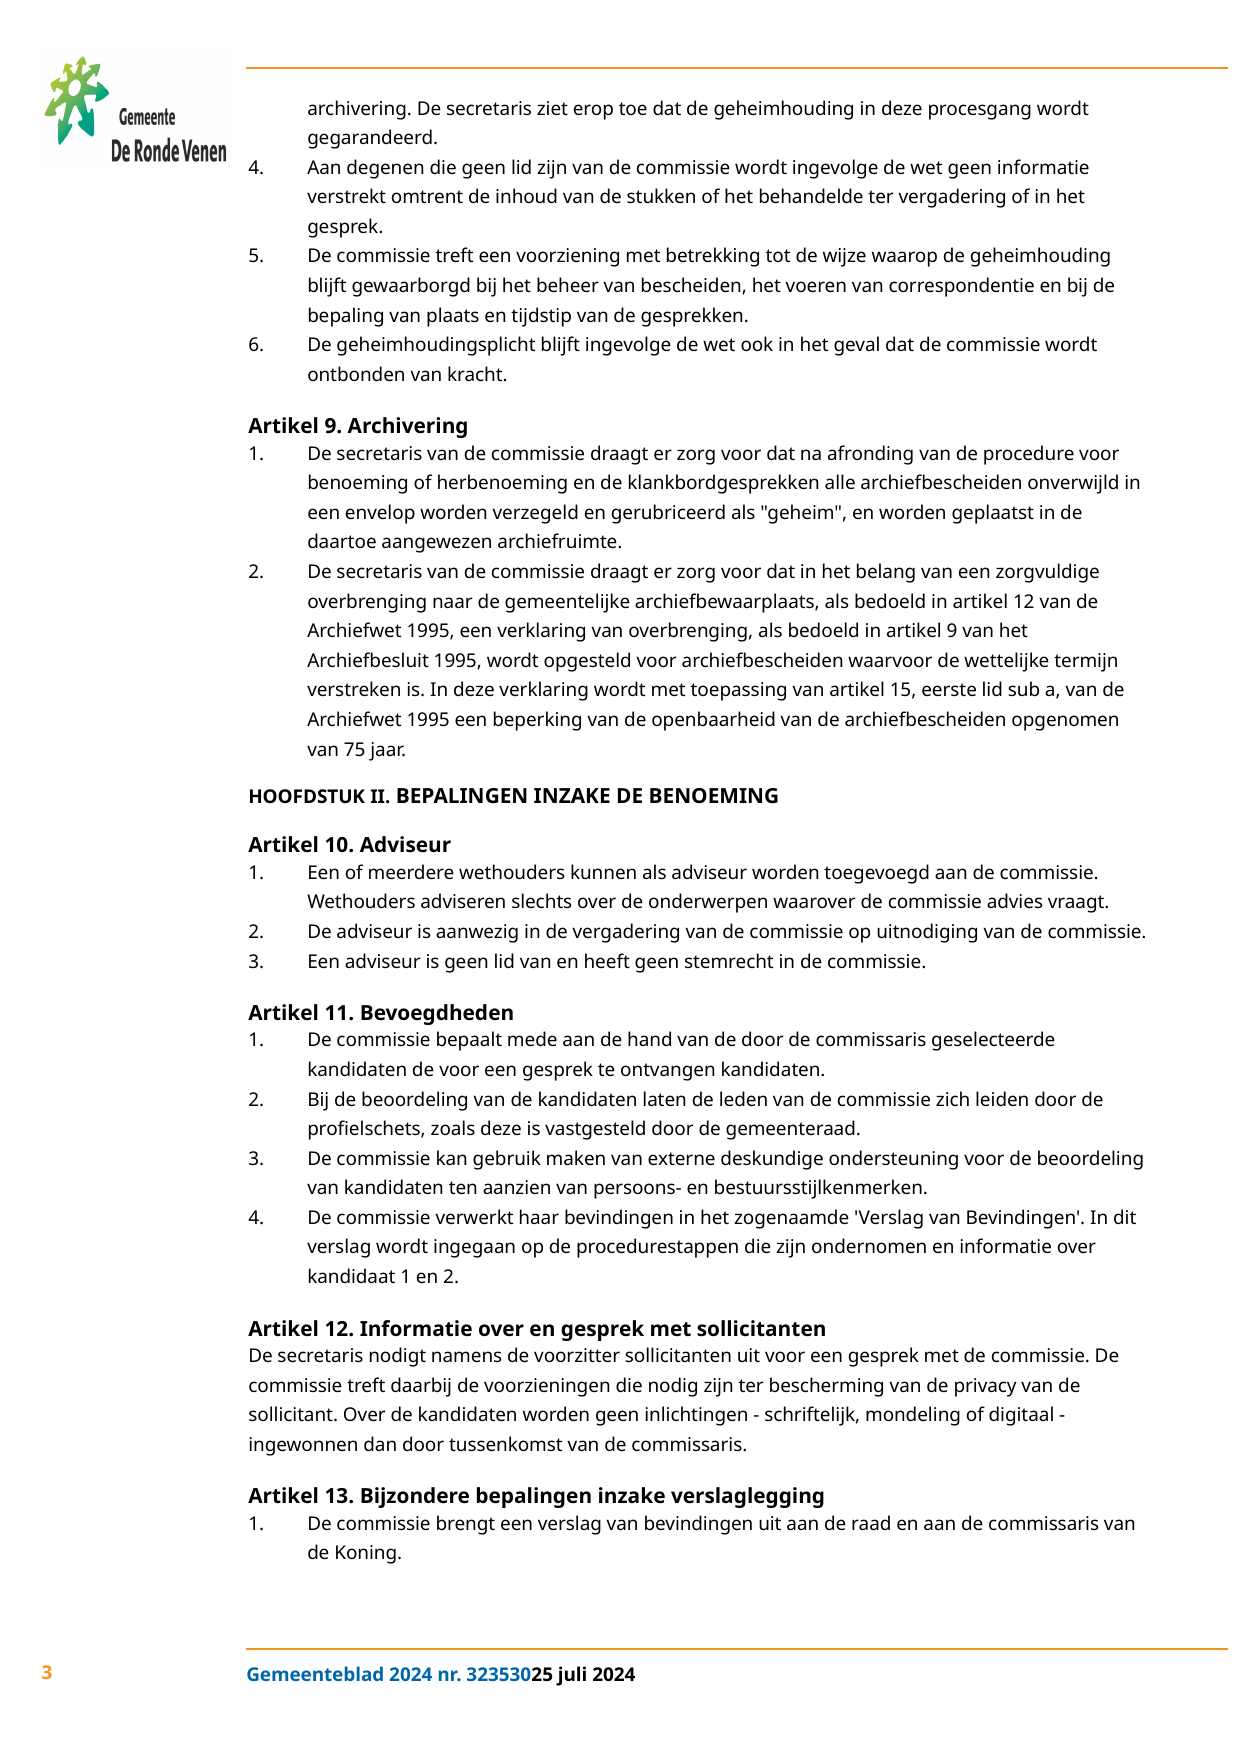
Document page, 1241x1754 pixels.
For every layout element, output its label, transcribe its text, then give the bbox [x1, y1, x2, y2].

list De geheimhoudingsplicht blijft ingevolge de wet ook in het geval dat de commissie wordt ontbonden van kracht. [248, 331, 1152, 387]
text Artikel 13. Bijzondere bepalingen inzake verslaglegging [248, 1481, 1152, 1510]
text Artikel 12. Informatie over en gesprek met sollicitanten [248, 1314, 1152, 1342]
list De commissie verwerkt haar bevindingen in het zogenaamde 'Verslag van Bevindingen'. In dit verslag wordt ingegaan op de procedurestappen die zijn ondernomen en informatie over kandidaat 1 en 2. [248, 1204, 1152, 1289]
list De secretaris van de commissie draagt er zorg voor dat na afronding van de procedure voor benoeming of herbenoeming en de klankbordgesprekken alle archiefbescheiden onverwijld in een envelop worden verzegeld en gerubriceerd als "geheim", en worden geplaatst in de daartoe aangewezen archiefruimte. [248, 440, 1152, 554]
text Artikel 10. Adviseur [248, 831, 1152, 859]
list De commissie bepaalt mede aan de hand van de door de commissaris geselecteerde kandidaten de voor een gesprek te ontvangen kandidaten. [248, 1027, 1152, 1082]
list Een adviseur is geen lid van en heeft geen stemrecht in de commissie. [248, 948, 1152, 973]
list Een of meerdere wethouders kunnen als adviseur worden toegevoegd aan de commissie. Wethouders adviseren slechts over de onderwerpen waarover de commissie advies vraagt. [248, 859, 1152, 914]
list De commissie brengt een verslag van bevindingen uit aan de raad en aan de commissaris van de Koning. [248, 1510, 1152, 1565]
text Artikel 9. Archivering [248, 411, 1152, 440]
list De secretaris van de commissie draagt er zorg voor dat in het belang van een zorgvuldige overbrenging naar de gemeentelijke archiefbewaarplaats, als bedoeld in artikel 12 van de Archiefwet 1995, een verklaring van overbrenging, als bedoeld in artikel 9 van het Archiefbesluit 1995, wordt opgesteld voor archiefbescheiden waarvoor de wettelijke termijn verstreken is. In deze verklaring wordt met toepassing van artikel 15, eerste lid sub a, van de Archiefwet 1995 een beperking van de openbaarheid van de archiefbescheiden opgenomen van 75 jaar. [248, 558, 1152, 761]
text De secretaris nodigt namens de voorzitter sollicitanten uit voor een gesprek met de commissie. De commissie treft daarbij de voorzieningen die nodig zijn ter bescherming van de privacy van de sollicitant. Over de kandidaten worden geen inlichtingen - schriftelijk, mondeling of digitaal - ingewonnen dan door tussenkomst van de commissaris. [248, 1342, 1152, 1457]
picture [41, 47, 231, 172]
list De commissie kan gebruik maken van externe deskundige ondersteuning voor de beoordeling van kandidaten ten aanzien van persoons- en bestuursstijlkenmerken. [248, 1145, 1152, 1200]
list Bij de beoordeling van de kandidaten laten de leden van de commissie zich leiden door de profielschets, zoals deze is vastgesteld door de gemeenteraad. [248, 1086, 1152, 1141]
text Artikel 11. Bevoegdheden [248, 998, 1152, 1027]
text HOOFDSTUK II. BEPALINGEN INZAKE DE BENOEMING [248, 781, 1152, 810]
list De commissie treft een voorziening met betrekking tot de wijze waarop de geheimhouding blijft gewaarborgd bij het beheer van bescheiden, het voeren van correspondentie en bij de bepaling van plaats en tijdstip van de gesprekken. [248, 243, 1152, 328]
list archivering. De secretaris ziet erop toe dat de geheimhouding in deze procesgang wordt gegarandeerd. [248, 95, 1152, 150]
list De adviseur is aanwezig in de vergadering van de commissie op uitnodiging van de commissie. [248, 918, 1152, 944]
list Aan degenen die geen lid zijn van de commissie wordt ingevolge de wet geen informatie verstrekt omtrent de inhoud van de stukken of het behandelde ter vergadering of in het gesprek. [248, 154, 1152, 239]
